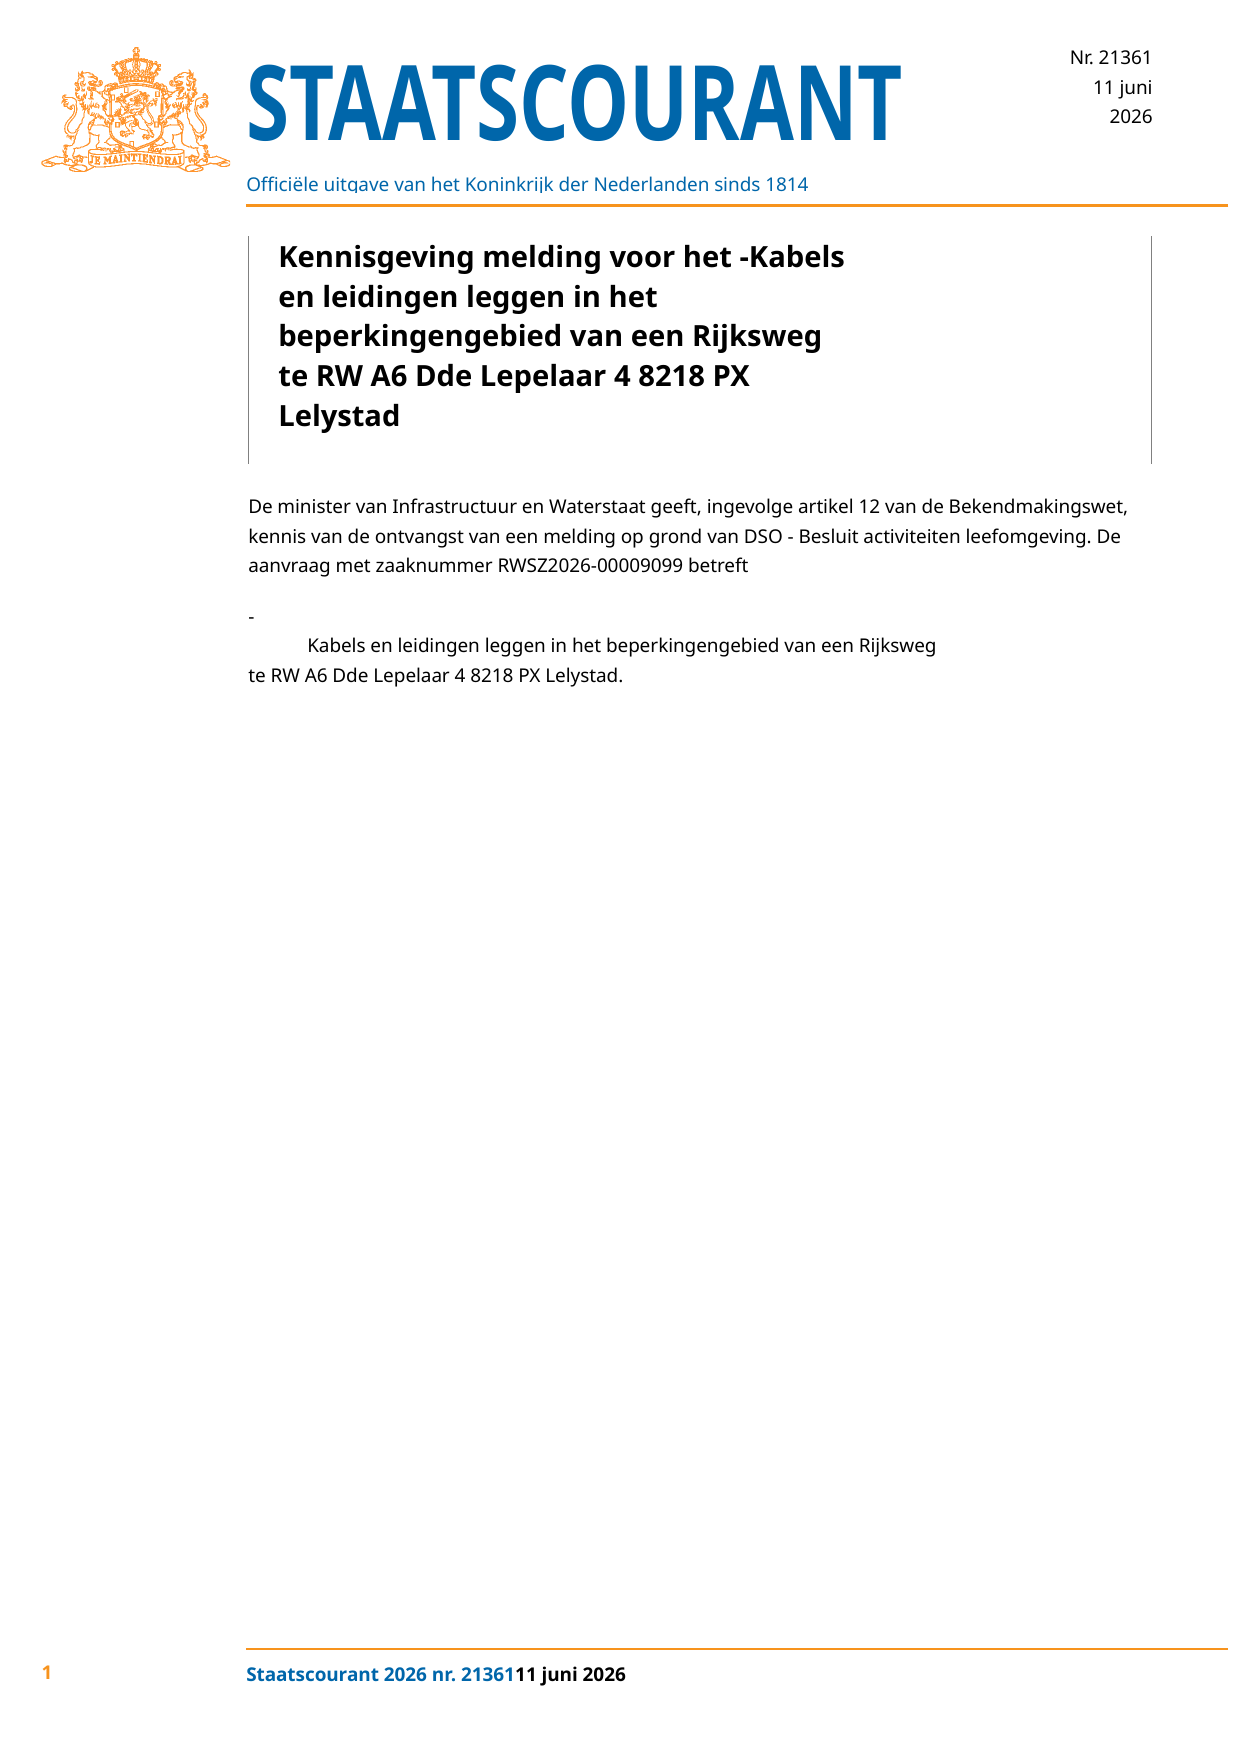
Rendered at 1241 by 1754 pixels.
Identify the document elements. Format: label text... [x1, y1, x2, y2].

table_header Kennisgeving melding voor het -Kabels en leidingen leggen in het beperkingengebied van een Rijksweg te RW A6 Dde Lepelaar 4 8218 PX Lelystad [249, 236, 850, 464]
picture [41, 47, 231, 172]
table_header [850, 236, 912, 413]
text De minister van Infrastructuur en Waterstaat geeft, ingevolge artikel 12 van de Bekendmakingswet, kennis van de ontvangst van een melding op grond van DSO - Besluit activiteiten leefomgeving. De aanvraag met zaaknummer RWSZ2026-00009099 betreft [248, 493, 1152, 578]
picture [912, 236, 1090, 414]
table_header [850, 414, 1151, 464]
table_header [1090, 236, 1151, 413]
text te RW A6 Dde Lepelaar 4 8218 PX Lelystad. [248, 662, 1152, 688]
list Kabels en leidingen leggen in het beperkingengebied van een Rijksweg [248, 632, 1152, 658]
